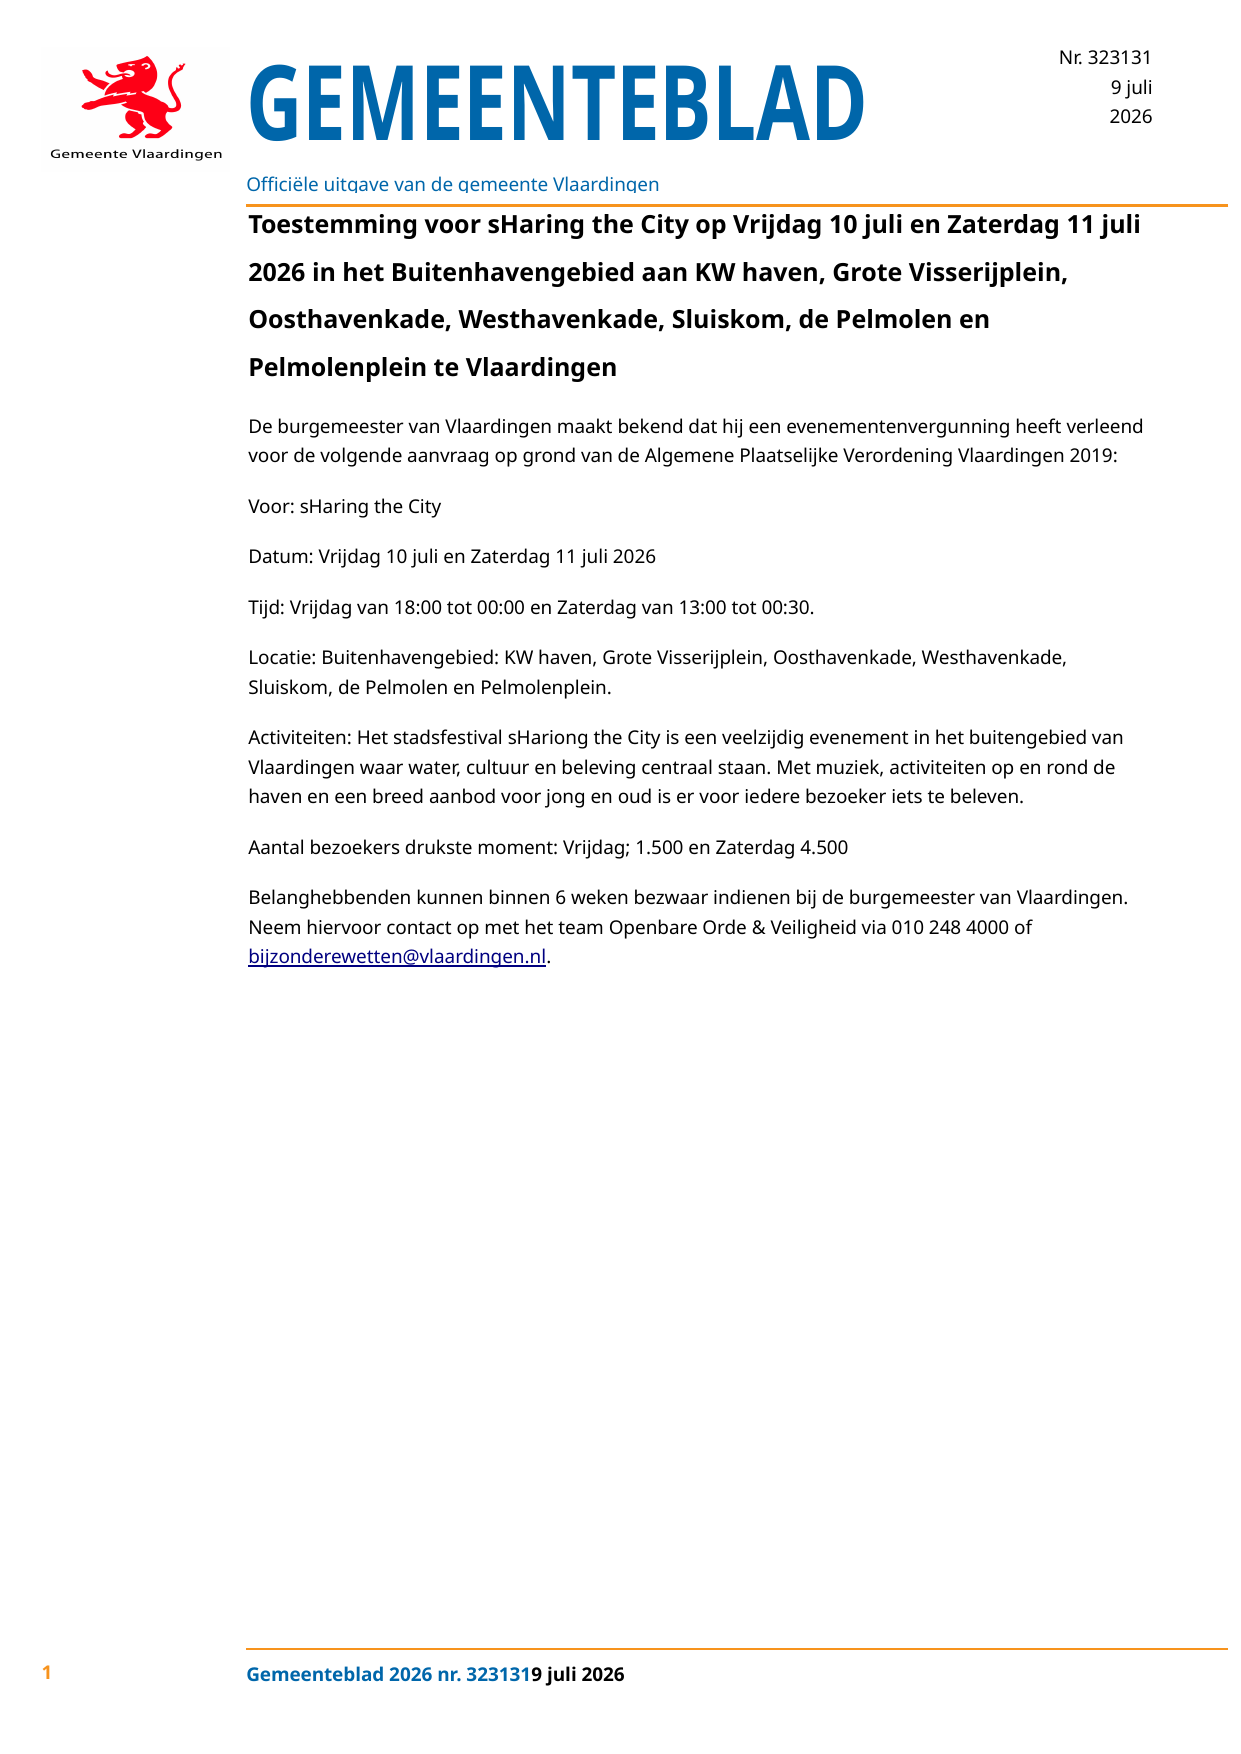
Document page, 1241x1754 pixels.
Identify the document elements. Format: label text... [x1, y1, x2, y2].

text Activiteiten: Het stadsfestival sHariong the City is een veelzijdig evenement in het buitengebied van Vlaardingen waar water, cultuur en beleving centraal staan. Met muziek, activiteiten op en rond de haven en een breed aanbod voor jong en oud is er voor iedere bezoeker iets te beleven. [248, 724, 1152, 809]
text Belanghebbenden kunnen binnen 6 weken bezwaar indienen bij de burgemeester van Vlaardingen. Neem hiervoor contact op met het team Openbare Orde & Veiligheid via 010 248 4000 of bijzonderewetten@vlaardingen.nl. [248, 884, 1152, 969]
text Tijd: Vrijdag van 18:00 tot 00:00 en Zaterdag van 13:00 tot 00:30. [248, 594, 1152, 620]
text De burgemeester van Vlaardingen maakt bekend dat hij een evenementenvergunning heeft verleend voor de volgende aanvraag op grond van de Algemene Plaatselijke Verordening Vlaardingen 2019: [248, 413, 1152, 468]
text Datum: Vrijdag 10 juli en Zaterdag 11 juli 2026 [248, 543, 1152, 569]
text Toestemming voor sHaring the City op Vrijdag 10 juli en Zaterdag 11 juli 2026 in het Buitenhavengebied aan KW haven, Grote Visserijplein, Oosthavenkade, Westhavenkade, Sluiskom, de Pelmolen en Pelmolenplein te Vlaardingen [248, 207, 1152, 384]
picture [41, 47, 231, 172]
text Voor: sHaring the City [248, 493, 1152, 519]
text Locatie: Buitenhavengebied: KW haven, Grote Visserijplein, Oosthavenkade, Westhavenkade, Sluiskom, de Pelmolen en Pelmolenplein. [248, 644, 1152, 700]
text Aantal bezoekers drukste moment: Vrijdag; 1.500 en Zaterdag 4.500 [248, 834, 1152, 860]
